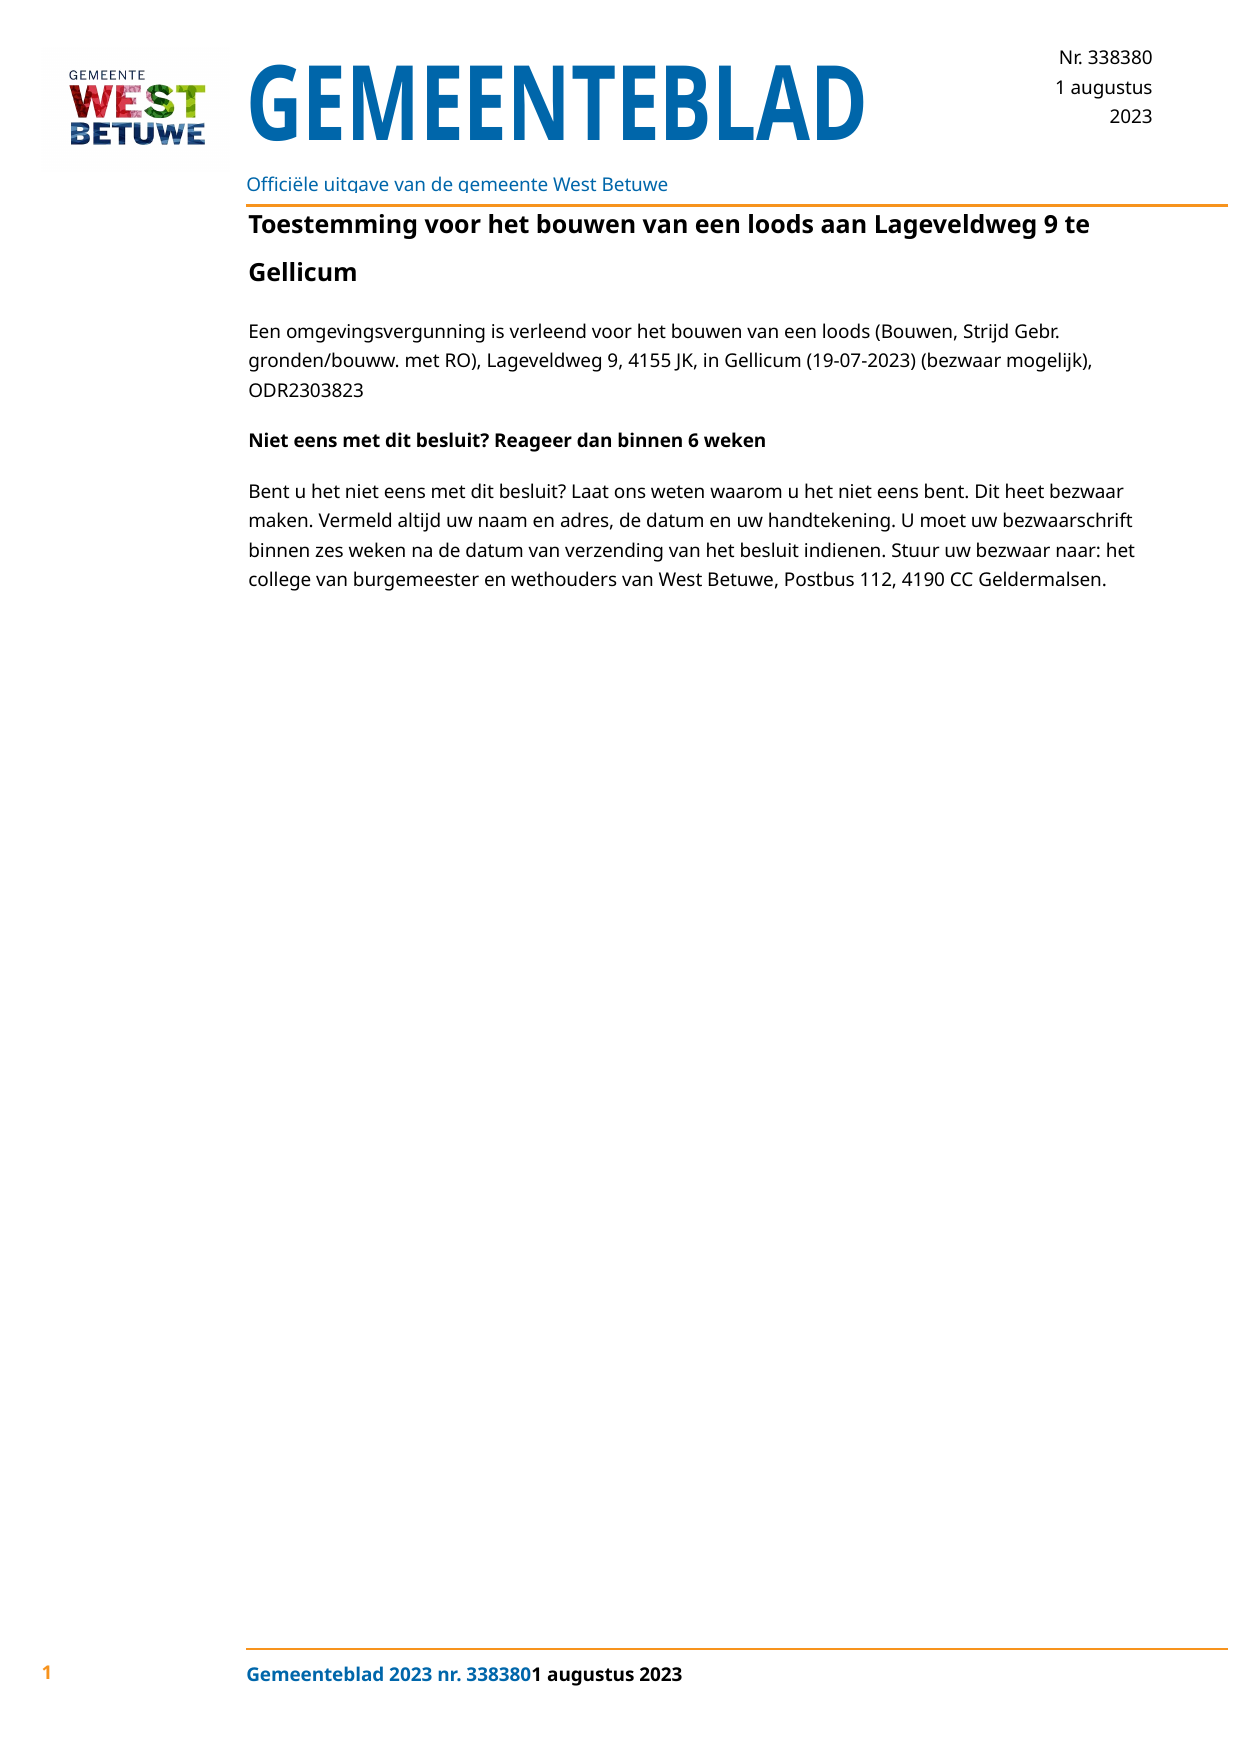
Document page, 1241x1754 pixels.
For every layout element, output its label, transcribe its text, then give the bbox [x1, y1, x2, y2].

picture [41, 47, 231, 172]
text Toestemming voor het bouwen van een loods aan Lageveldweg 9 te Gellicum [248, 207, 1152, 288]
text Een omgevingsvergunning is verleend voor het bouwen van een loods (Bouwen, Strijd Gebr. gronden/bouww. met RO), Lageveldweg 9, 4155 JK, in Gellicum (19-07-2023) (bezwaar mogelijk), ODR2303823 [248, 318, 1152, 403]
text Bent u het niet eens met dit besluit? Laat ons weten waarom u het niet eens bent. Dit heet bezwaar maken. Vermeld altijd uw naam en adres, de datum en uw handtekening. U moet uw bezwaarschrift binnen zes weken na de datum van verzending van het besluit indienen. Stuur uw bezwaar naar: het college van burgemeester en wethouders van West Betuwe, Postbus 112, 4190 CC Geldermalsen. [248, 478, 1152, 592]
text Niet eens met dit besluit? Reageer dan binnen 6 weken [248, 427, 1152, 453]
